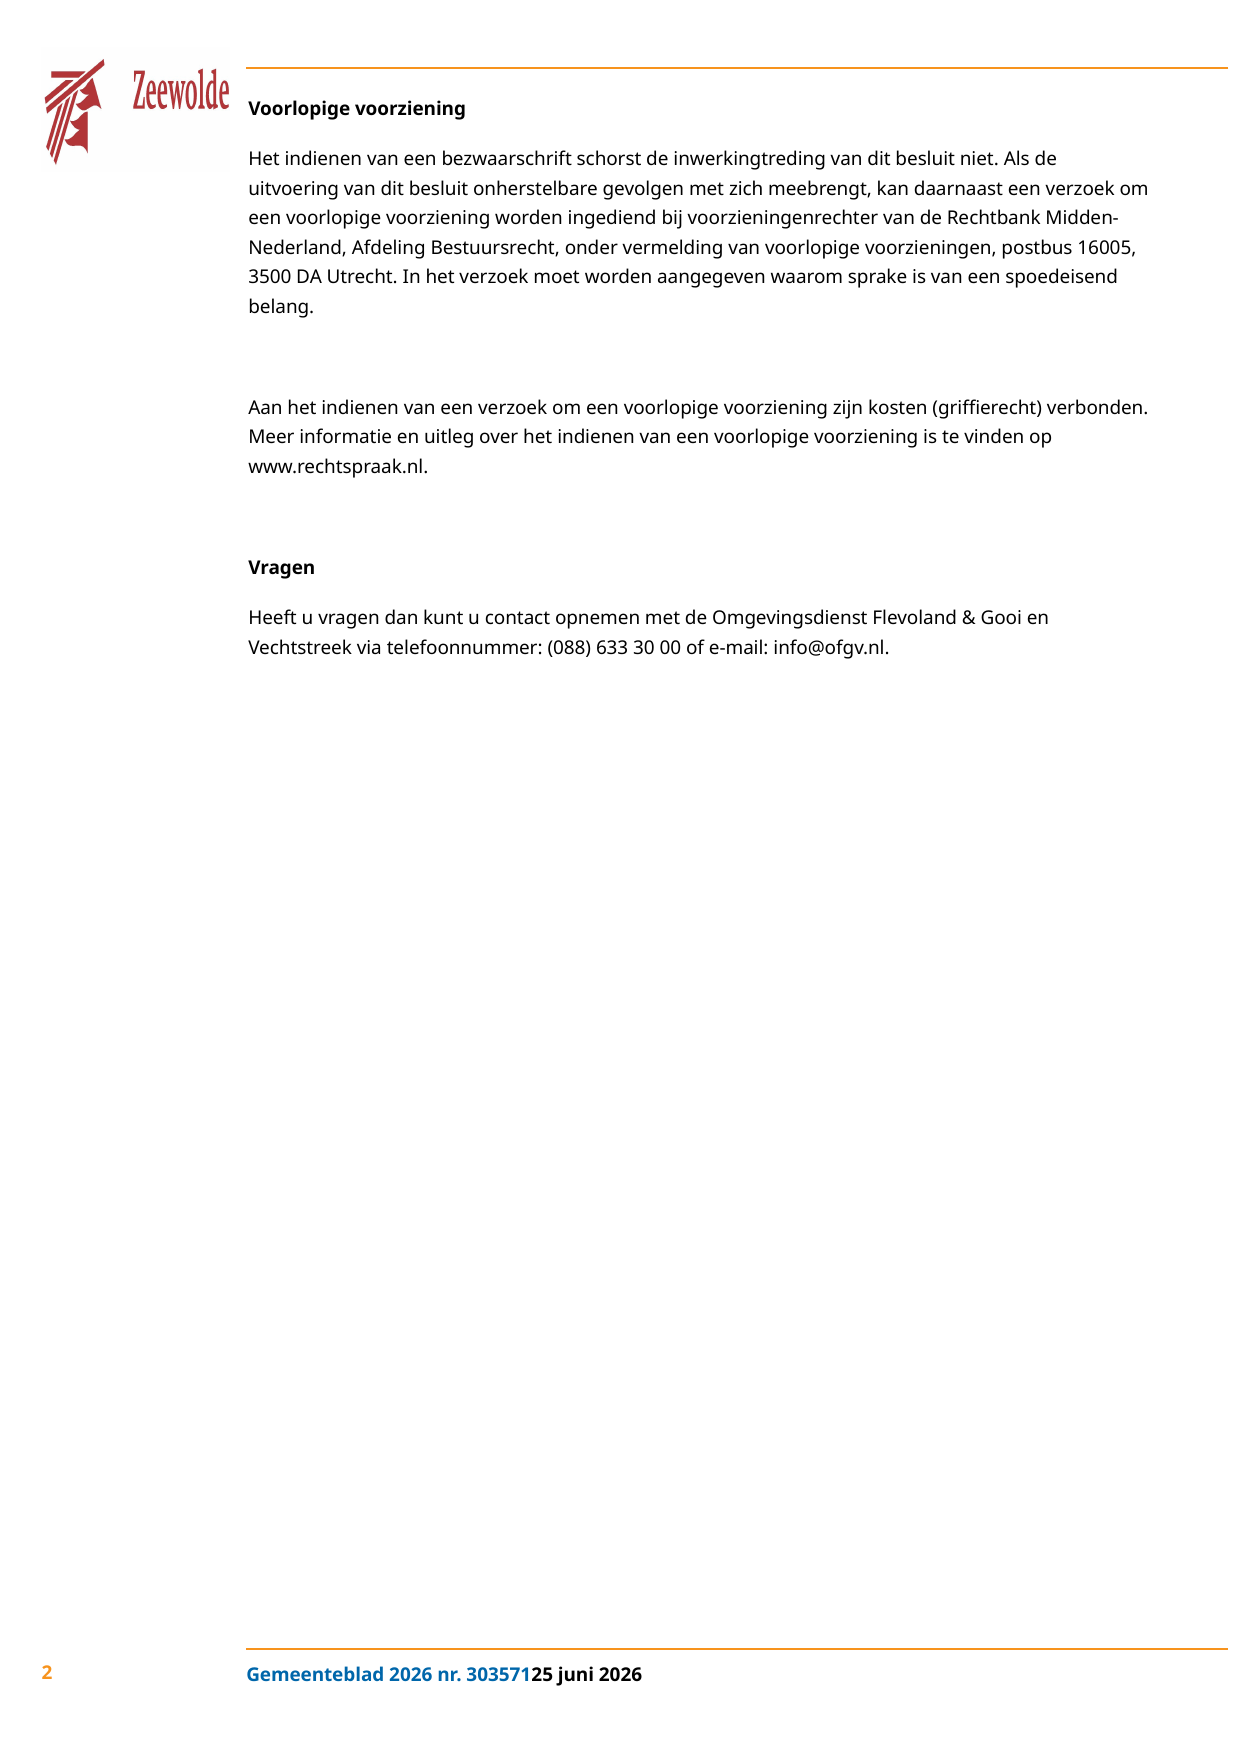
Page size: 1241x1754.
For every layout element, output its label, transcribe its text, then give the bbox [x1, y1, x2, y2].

text Aan het indienen van een verzoek om een voorlopige voorziening zijn kosten (griffierecht) verbonden. Meer informatie en uitleg over het indienen van een voorlopige voorziening is te vinden op www.rechtspraak.nl. [248, 394, 1152, 479]
picture [41, 47, 231, 172]
text Voorlopige voorziening [248, 95, 1152, 121]
text Heeft u vragen dan kunt u contact opnemen met de Omgevingsdienst Flevoland & Gooi en Vechtstreek via telefoonnummer: (088) 633 30 00 of e-mail: info@ofgv.nl. [248, 604, 1152, 660]
text Vragen [248, 554, 1152, 580]
text Het indienen van een bezwaarschrift schorst de inwerkingtreding van dit besluit niet. Als de uitvoering van dit besluit onherstelbare gevolgen met zich meebrengt, kan daarnaast een verzoek om een voorlopige voorziening worden ingediend bij voorzieningenrechter van de Rechtbank Midden-Nederland, Afdeling Bestuursrecht, onder vermelding van voorlopige voorzieningen, postbus 16005, 3500 DA Utrecht. In het verzoek moet worden aangegeven waarom sprake is van een spoedeisend belang. [248, 145, 1152, 319]
